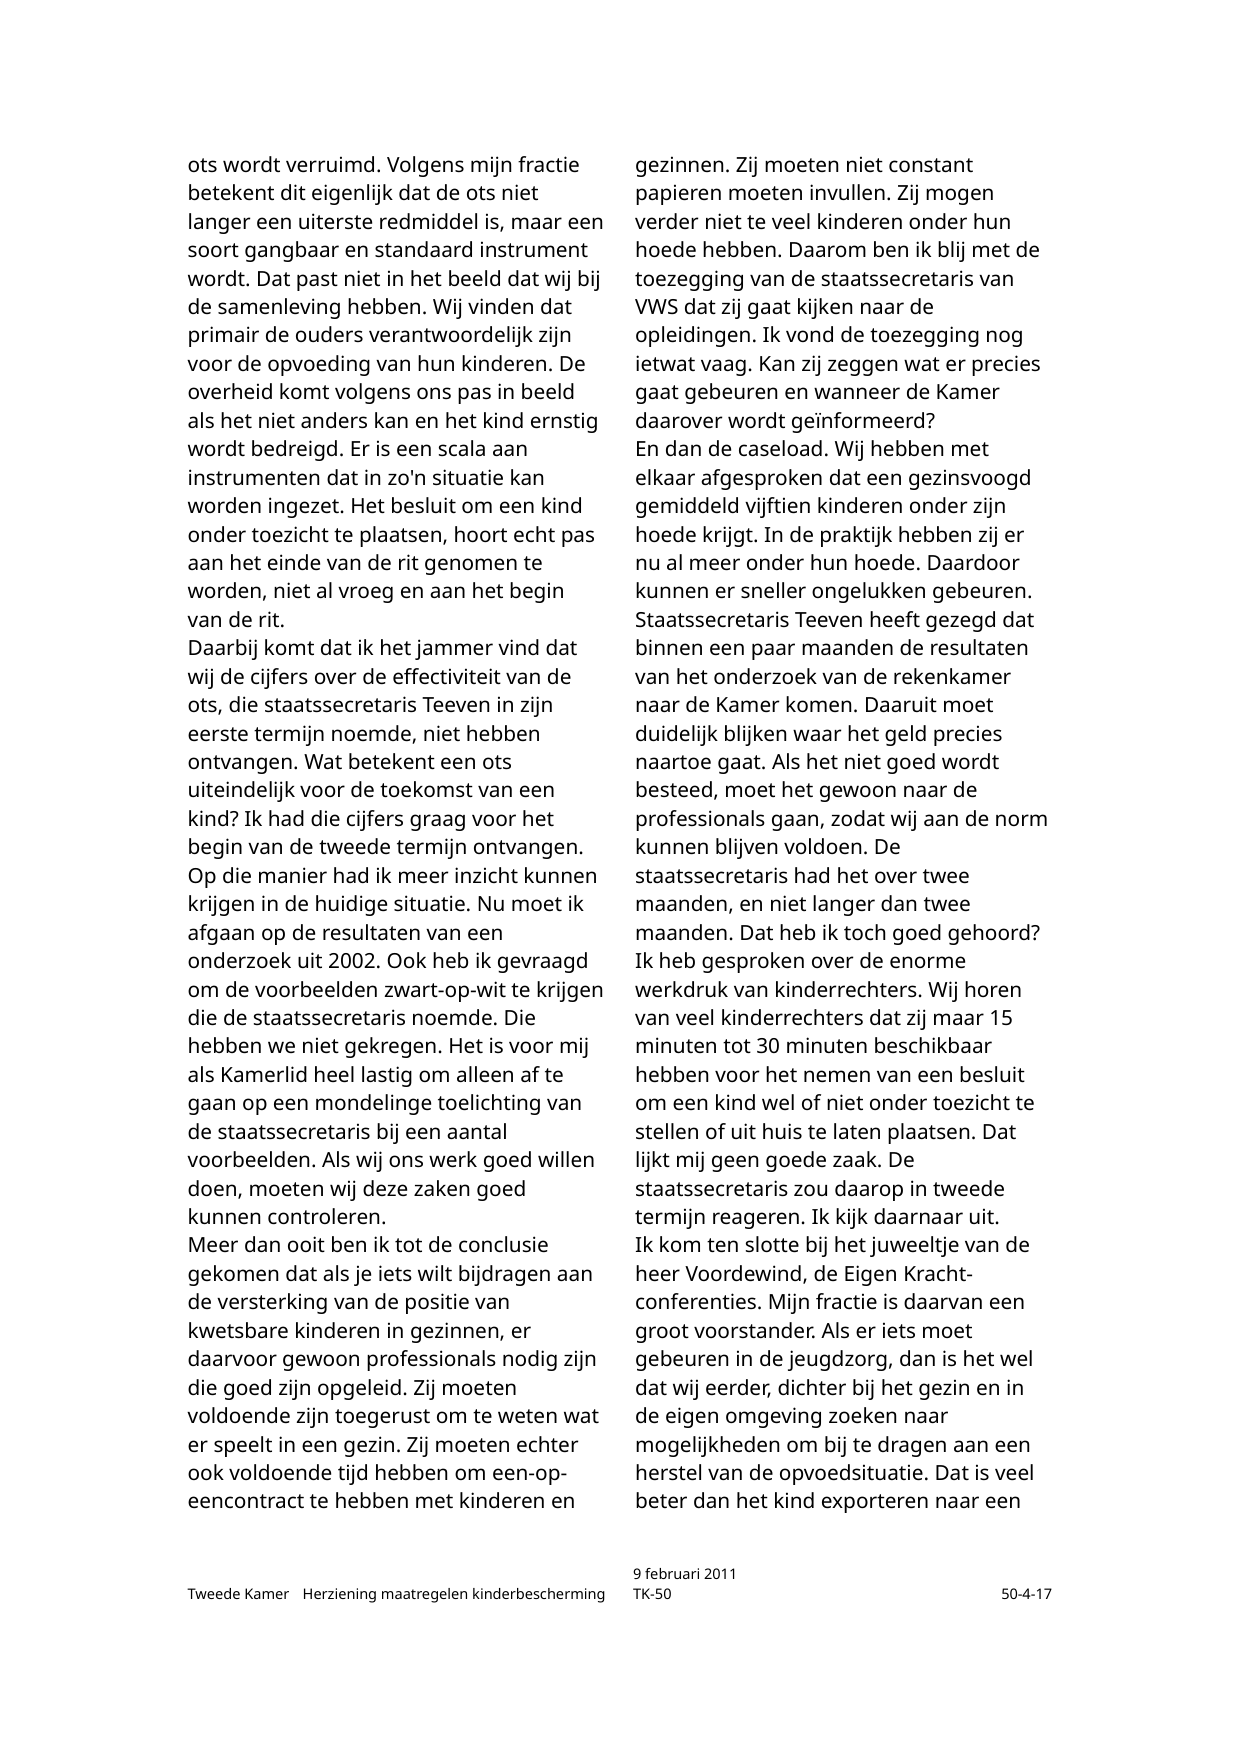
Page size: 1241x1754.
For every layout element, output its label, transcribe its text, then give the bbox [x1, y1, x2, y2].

text En dan de caseload. Wij hebben met elkaar afgesproken dat een gezinsvoogd gemiddeld vijftien kinderen onder zijn hoede krijgt. In de praktijk hebben zij er nu al meer onder hun hoede. Daardoor kunnen er sneller ongelukken gebeuren. Staatssecretaris Teeven heeft gezegd dat binnen een paar maanden de resultaten van het onderzoek van de rekenkamer naar de Kamer komen. Daaruit moet duidelijk blijken waar het geld precies naartoe gaat. Als het niet goed wordt besteed, moet het gewoon naar de professionals gaan, zodat wij aan de norm kunnen blijven voldoen. De staatssecretaris had het over twee maanden, en niet langer dan twee maanden. Dat heb ik toch goed gehoord? [635, 434, 1053, 946]
text Ik heb gesproken over de enorme werkdruk van kinderrechters. Wij horen van veel kinderrechters dat zij maar 15 minuten tot 30 minuten beschikbaar hebben voor het nemen van een besluit om een kind wel of niet onder toezicht te stellen of uit huis te laten plaatsen. Dat lijkt mij geen goede zaak. De staatssecretaris zou daarop in tweede termijn reageren. Ik kijk daarnaar uit. [635, 946, 1053, 1231]
text gezinnen. Zij moeten niet constant papieren moeten invullen. Zij mogen verder niet te veel kinderen onder hun hoede hebben. Daarom ben ik blij met de toezegging van de staatssecretaris van VWS dat zij gaat kijken naar de opleidingen. Ik vond de toezegging nog ietwat vaag. Kan zij zeggen wat er precies gaat gebeuren en wanneer de Kamer daarover wordt geïnformeerd? [635, 150, 1053, 434]
text Ik kom ten slotte bij het juweeltje van de heer Voordewind, de Eigen Kracht-conferenties. Mijn fractie is daarvan een groot voorstander. Als er iets moet gebeuren in de jeugdzorg, dan is het wel dat wij eerder, dichter bij het gezin en in de eigen omgeving zoeken naar mogelijkheden om bij te dragen aan een herstel van de opvoedsituatie. Dat is veel beter dan het kind exporteren naar een [635, 1231, 1053, 1515]
text Daarbij komt dat ik het jammer vind dat wij de cijfers over de effectiviteit van de ots, die staatssecretaris Teeven in zijn eerste termijn noemde, niet hebben ontvangen. Wat betekent een ots uiteindelijk voor de toekomst van een kind? Ik had die cijfers graag voor het begin van de tweede termijn ontvangen. Op die manier had ik meer inzicht kunnen krijgen in de huidige situatie. Nu moet ik afgaan op de resultaten van een onderzoek uit 2002. Ook heb ik gevraagd om de voorbeelden zwart-op-wit te krijgen die de staatssecretaris noemde. Die hebben we niet gekregen. Het is voor mij als Kamerlid heel lastig om alleen af te gaan op een mondelinge toelichting van de staatssecretaris bij een aantal voorbeelden. Als wij ons werk goed willen doen, moeten wij deze zaken goed kunnen controleren. [187, 633, 605, 1231]
text ots wordt verruimd. Volgens mijn fractie betekent dit eigenlijk dat de ots niet langer een uiterste redmiddel is, maar een soort gangbaar en standaard instrument wordt. Dat past niet in het beeld dat wij bij de samenleving hebben. Wij vinden dat primair de ouders verantwoordelijk zijn voor de opvoeding van hun kinderen. De overheid komt volgens ons pas in beeld als het niet anders kan en het kind ernstig wordt bedreigd. Er is een scala aan instrumenten dat in zo'n situatie kan worden ingezet. Het besluit om een kind onder toezicht te plaatsen, hoort echt pas aan het einde van de rit genomen te worden, niet al vroeg en aan het begin van de rit. [187, 150, 605, 633]
text Meer dan ooit ben ik tot de conclusie gekomen dat als je iets wilt bijdragen aan de versterking van de positie van kwetsbare kinderen in gezinnen, er daarvoor gewoon professionals nodig zijn die goed zijn opgeleid. Zij moeten voldoende zijn toegerust om te weten wat er speelt in een gezin. Zij moeten echter ook voldoende tijd hebben om een-op-eencontract te hebben met kinderen en [187, 1231, 605, 1515]
